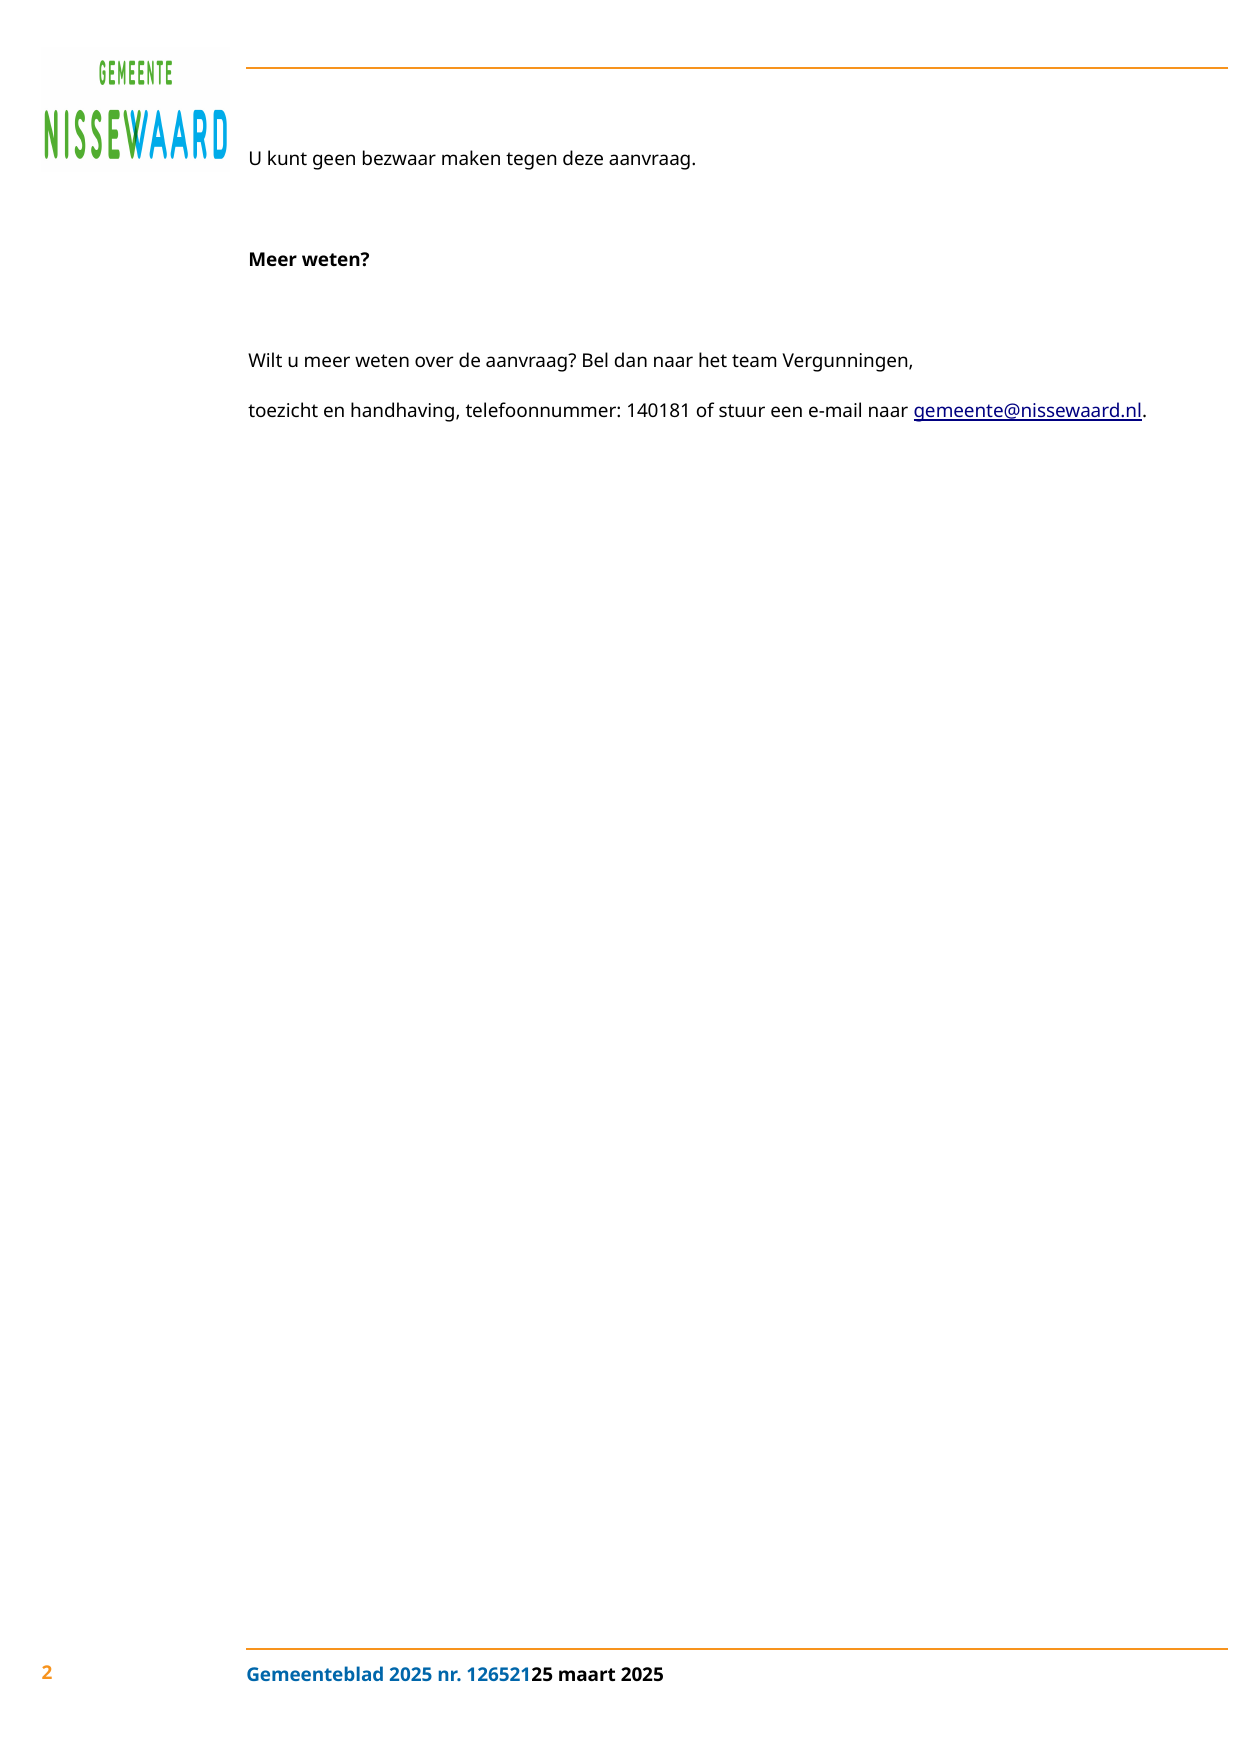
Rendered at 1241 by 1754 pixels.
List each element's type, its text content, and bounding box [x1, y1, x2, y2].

text Meer weten? [248, 246, 1152, 272]
text Wilt u meer weten over de aanvraag? Bel dan naar het team Vergunningen, [248, 347, 1152, 373]
text toezicht en handhaving, telefoonnummer: 140181 of stuur een e-mail naar gemeente@nissewaard.nl. [248, 397, 1152, 423]
text U kunt geen bezwaar maken tegen deze aanvraag. [248, 145, 1152, 171]
picture [41, 47, 231, 172]
